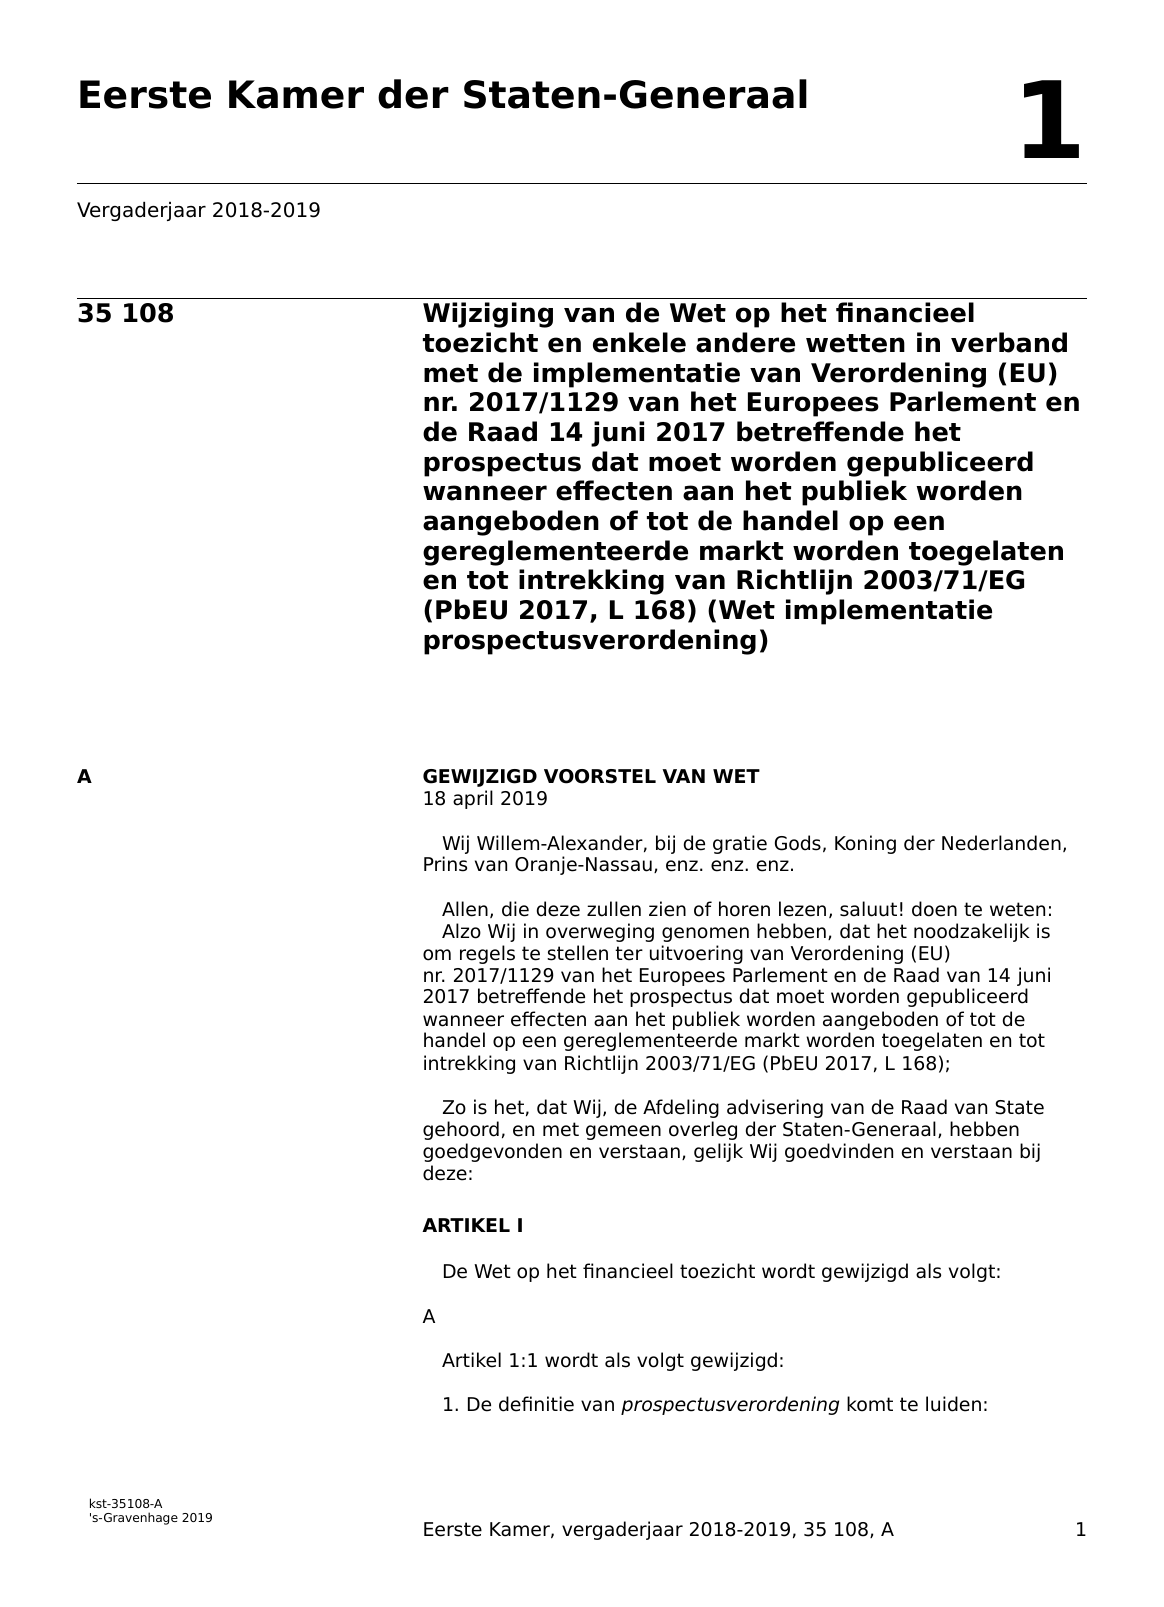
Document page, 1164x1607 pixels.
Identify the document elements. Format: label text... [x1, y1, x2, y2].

table_cell Vergaderjaar 2018-2019 [77, 184, 1087, 298]
text kst-35108-A [88, 1497, 323, 1511]
text 's-Gravenhage 2019 [88, 1511, 323, 1525]
text Allen, die deze zullen zien of horen lezen, saluut! doen te weten: [422, 898, 1087, 921]
text A [422, 1306, 1087, 1328]
text De Wet op het financieel toezicht wordt gewijzigd als volgt: [422, 1261, 1087, 1283]
table_header Eerste Kamer der Staten-Generaal [77, 59, 886, 183]
table_header 1 [886, 59, 1087, 183]
text Wij Willem-Alexander, bij de gratie Gods, Koning der Nederlanden, Prins van Oranje-Nassau, enz. enz. enz. [422, 832, 1087, 876]
subtitle ARTIKEL I [422, 1214, 1087, 1236]
subtitle 35 108 Wijziging van de Wet op het financieel toezicht en enkele andere wetten in verband met de implementatie van Verordening (EU) nr. 2017/1129 van het Europees Parlement en de Raad 14 juni 2017 betreffende het prospectus dat moet worden gepubliceerd wanneer effecten aan het publiek worden aangeboden of tot de handel op een gereglementeerde markt worden toegelaten en tot intrekking van Richtlijn 2003/71/EG (PbEU 2017, L 168) (Wet implementatie prospectusverordening) [77, 299, 1087, 655]
subtitle A GEWIJZIGD VOORSTEL VAN WET [77, 766, 1087, 788]
text 18 april 2019 [422, 788, 1087, 810]
text 1. De definitie van prospectusverordening komt te luiden: [422, 1394, 1087, 1416]
text Alzo Wij in overweging genomen hebben, dat het noodzakelijk is om regels te stellen ter uitvoering van Verordening (EU) nr. 2017/1129 van het Europees Parlement en de Raad van 14 juni 2017 betreffende het prospectus dat moet worden gepubliceerd wanneer effecten aan het publiek worden aangeboden of tot de handel op een gereglementeerde markt worden toegelaten en tot intrekking van Richtlijn 2003/71/EG (PbEU 2017, L 168); [422, 921, 1087, 1074]
text Zo is het, dat Wij, de Afdeling advisering van de Raad van State gehoord, en met gemeen overleg der Staten-Generaal, hebben goedgevonden en verstaan, gelijk Wij goedvinden en verstaan bij deze: [422, 1097, 1087, 1184]
text Artikel 1:1 wordt als volgt gewijzigd: [422, 1350, 1087, 1372]
